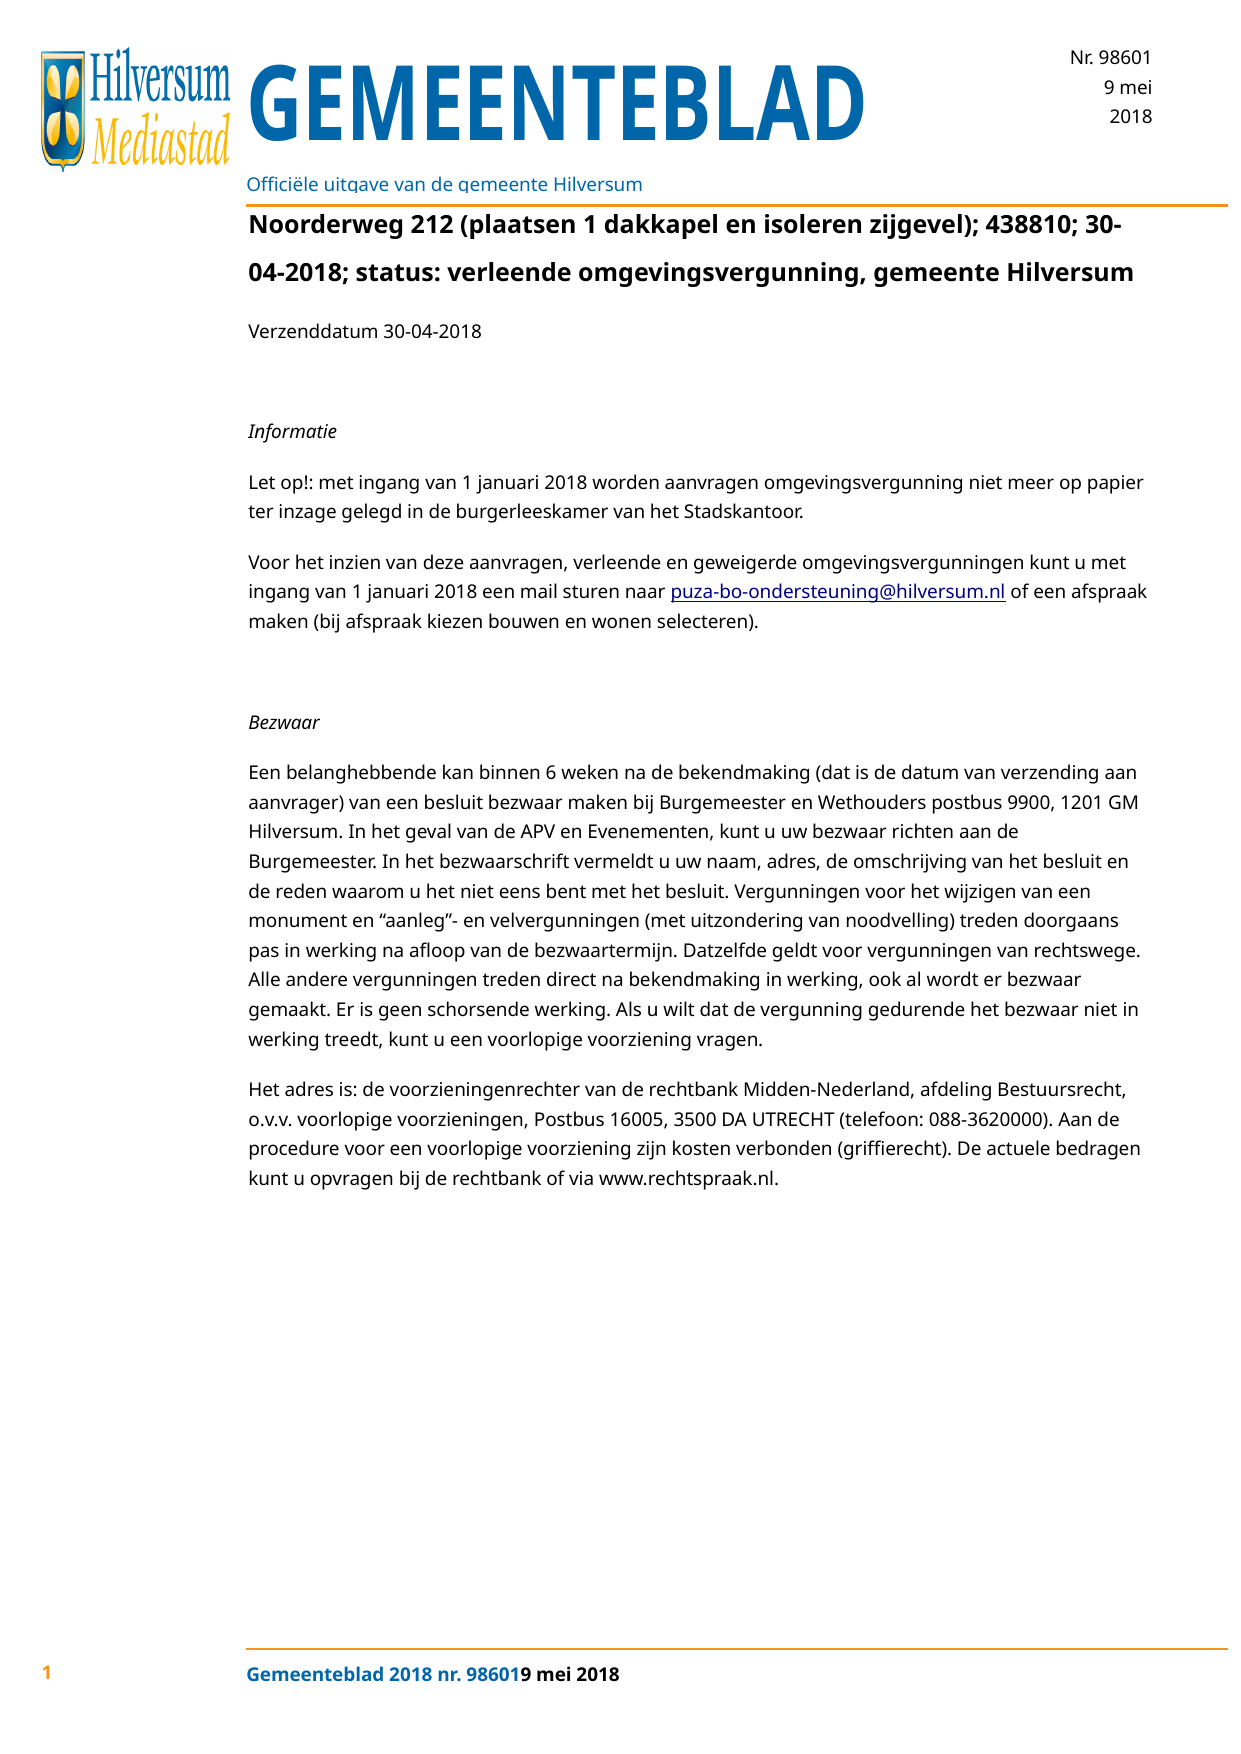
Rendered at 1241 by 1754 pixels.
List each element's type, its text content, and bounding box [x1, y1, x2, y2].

text Verzenddatum 30-04-2018 [248, 318, 1152, 344]
text Let op!: met ingang van 1 januari 2018 worden aanvragen omgevingsvergunning niet meer op papier ter inzage gelegd in de burgerleeskamer van het Stadskantoor. [248, 469, 1152, 524]
picture [41, 47, 231, 172]
text Een belanghebbende kan binnen 6 weken na de bekendmaking (dat is de datum van verzending aan aanvrager) van een besluit bezwaar maken bij Burgemeester en Wethouders postbus 9900, 1201 GM Hilversum. In het geval van de APV en Evenementen, kunt u uw bezwaar richten aan de Burgemeester. In het bezwaarschrift vermeldt u uw naam, adres, de omschrijving van het besluit en de reden waarom u het niet eens bent met het besluit. Vergunningen voor het wijzigen van een monument en “aanleg”- en velvergunningen (met uitzondering van noodvelling) treden doorgaans pas in werking na afloop van de bezwaartermijn. Datzelfde geldt voor vergunningen van rechtswege. Alle andere vergunningen treden direct na bekendmaking in werking, ook al wordt er bezwaar gemaakt. Er is geen schorsende werking. Als u wilt dat de vergunning gedurende het bezwaar niet in werking treedt, kunt u een voorlopige voorziening vragen. [248, 759, 1152, 1052]
text Het adres is: de voorzieningenrechter van de rechtbank Midden-Nederland, afdeling Bestuursrecht, o.v.v. voorlopige voorzieningen, Postbus 16005, 3500 DA UTRECHT (telefoon: 088-3620000). Aan de procedure voor een voorlopige voorziening zijn kosten verbonden (griffierecht). De actuele bedragen kunt u opvragen bij de rechtbank of via www.rechtspraak.nl. [248, 1076, 1152, 1191]
text Bezwaar [248, 709, 1152, 735]
text Noorderweg 212 (plaatsen 1 dakkapel en isoleren zijgevel); 438810; 30-04-2018; status: verleende omgevingsvergunning, gemeente Hilversum [248, 207, 1152, 288]
text Voor het inzien van deze aanvragen, verleende en geweigerde omgevingsvergunningen kunt u met ingang van 1 januari 2018 een mail sturen naar puza-bo-ondersteuning@hilversum.nl of een afspraak maken (bij afspraak kiezen bouwen en wonen selecteren). [248, 549, 1152, 634]
text Informatie [248, 419, 1152, 444]
